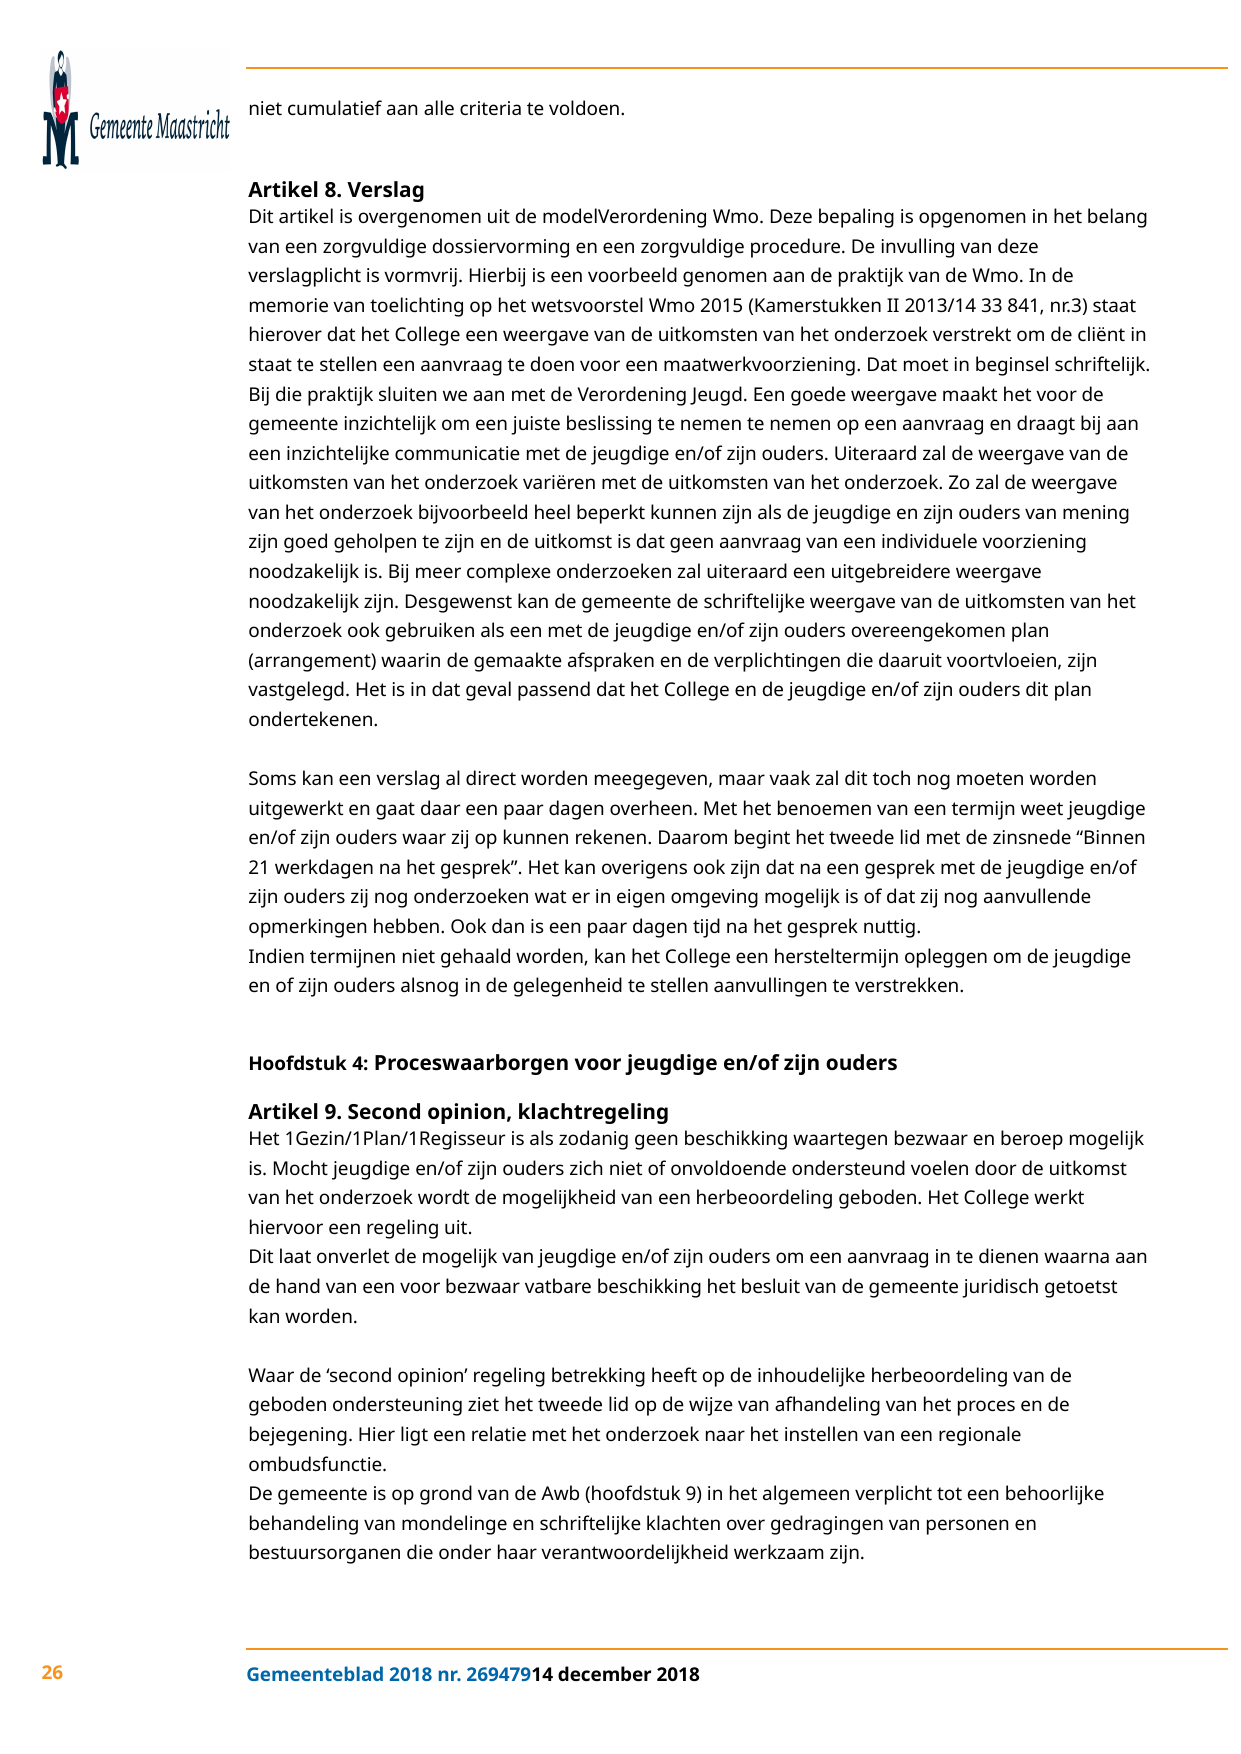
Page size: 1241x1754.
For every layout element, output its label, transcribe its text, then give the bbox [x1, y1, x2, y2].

text Indien termijnen niet gehaald worden, kan het College een hersteltermijn opleggen om de jeugdige en of zijn ouders alsnog in de gelegenheid te stellen aanvullingen te verstrekken. [248, 943, 1152, 998]
text Dit artikel is overgenomen uit de modelVerordening Wmo. Deze bepaling is opgenomen in het belang van een zorgvuldige dossiervorming en een zorgvuldige procedure. De invulling van deze verslagplicht is vormvrij. Hierbij is een voorbeeld genomen aan de praktijk van de Wmo. In de memorie van toelichting op het wetsvoorstel Wmo 2015 (Kamerstukken II 2013/14 33 841, nr.3) staat hierover dat het College een weergave van de uitkomsten van het onderzoek verstrekt om de cliënt in staat te stellen een aanvraag te doen voor een maatwerkvoorziening. Dat moet in beginsel schriftelijk. Bij die praktijk sluiten we aan met de Verordening Jeugd. Een goede weergave maakt het voor de gemeente inzichtelijk om een juiste beslissing te nemen te nemen op een aanvraag en draagt bij aan een inzichtelijke communicatie met de jeugdige en/of zijn ouders. Uiteraard zal de weergave van de uitkomsten van het onderzoek variëren met de uitkomsten van het onderzoek. Zo zal de weergave van het onderzoek bijvoorbeeld heel beperkt kunnen zijn als de jeugdige en zijn ouders van mening zijn goed geholpen te zijn en de uitkomst is dat geen aanvraag van een individuele voorziening noodzakelijk is. Bij meer complexe onderzoeken zal uiteraard een uitgebreidere weergave noodzakelijk zijn. Desgewenst kan de gemeente de schriftelijke weergave van de uitkomsten van het onderzoek ook gebruiken als een met de jeugdige en/of zijn ouders overeengekomen plan (arrangement) waarin de gemaakte afspraken en de verplichtingen die daaruit voortvloeien, zijn vastgelegd. Het is in dat geval passend dat het College en de jeugdige en/of zijn ouders dit plan ondertekenen. [248, 203, 1152, 732]
text Het 1Gezin/1Plan/1Regisseur is als zodanig geen beschikking waartegen bezwaar en beroep mogelijk is. Mocht jeugdige en/of zijn ouders zich niet of onvoldoende ondersteund voelen door de uitkomst van het onderzoek wordt de mogelijkheid van een herbeoordeling geboden. Het College werkt hiervoor een regeling uit. [248, 1125, 1152, 1240]
text niet cumulatief aan alle criteria te voldoen. [248, 95, 1152, 121]
text Artikel 8. Verslag [248, 175, 1152, 203]
text Waar de ‘second opinion’ regeling betrekking heeft op de inhoudelijke herbeoordeling van de geboden ondersteuning ziet het tweede lid op de wijze van afhandeling van het proces en de bejegening. Hier ligt een relatie met het onderzoek naar het instellen van een regionale ombudsfunctie. [248, 1362, 1152, 1476]
text De gemeente is op grond van de Awb (hoofdstuk 9) in het algemeen verplicht tot een behoorlijke behandeling van mondelinge en schriftelijke klachten over gedragingen van personen en bestuursorganen die onder haar verantwoordelijkheid werkzaam zijn. [248, 1480, 1152, 1565]
text Artikel 9. Second opinion, klachtregeling [248, 1097, 1152, 1125]
text Hoofdstuk 4: Proceswaarborgen voor jeugdige en/of zijn ouders [248, 1048, 1152, 1076]
text Soms kan een verslag al direct worden meegegeven, maar vaak zal dit toch nog moeten worden uitgewerkt en gaat daar een paar dagen overheen. Met het benoemen van een termijn weet jeugdige en/of zijn ouders waar zij op kunnen rekenen. Daarom begint het tweede lid met de zinsnede “Binnen 21 werkdagen na het gesprek”. Het kan overigens ook zijn dat na een gesprek met de jeugdige en/of zijn ouders zij nog onderzoeken wat er in eigen omgeving mogelijk is of dat zij nog aanvullende opmerkingen hebben. Ook dan is een paar dagen tijd na het gesprek nuttig. [248, 765, 1152, 939]
picture [41, 47, 231, 172]
text Dit laat onverlet de mogelijk van jeugdige en/of zijn ouders om een aanvraag in te dienen waarna aan de hand van een voor bezwaar vatbare beschikking het besluit van de gemeente juridisch getoetst kan worden. [248, 1244, 1152, 1328]
